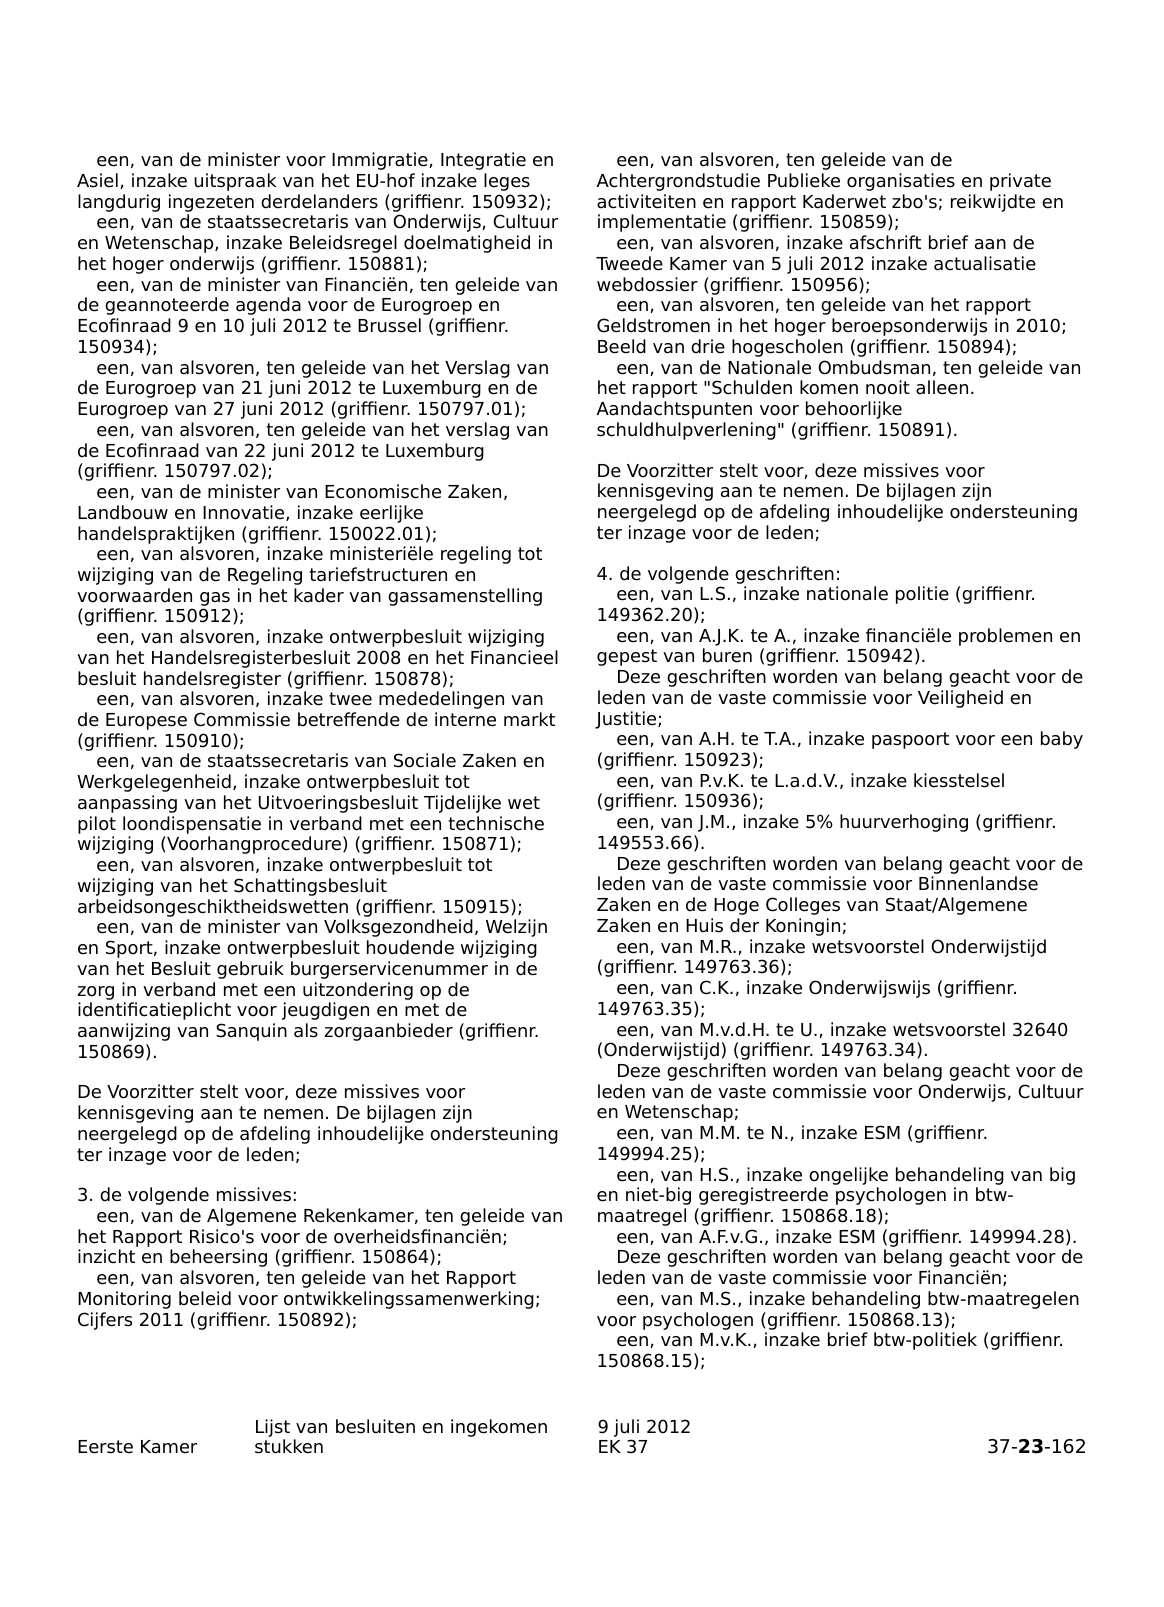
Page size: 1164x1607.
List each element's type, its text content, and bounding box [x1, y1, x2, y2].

text een, van A.H. te T.A., inzake paspoort voor een baby (griffienr. 150923); [596, 729, 1087, 771]
text een, van alsvoren, inzake twee mededelingen van de Europese Commissie betreffende de interne markt (griffienr. 150910); [77, 689, 567, 751]
text een, van alsvoren, ten geleide van het verslag van de Ecofinraad van 22 juni 2012 te Luxemburg (griffienr. 150797.02); [77, 420, 567, 482]
text een, van de minister voor Immigratie, Integratie en Asiel, inzake uitspraak van het EU-hof inzake leges langdurig ingezeten derdelanders (griffienr. 150932); [77, 150, 567, 212]
text een, van A.J.K. te A., inzake financiële problemen en gepest van buren (griffienr. 150942). [596, 626, 1087, 667]
text De Voorzitter stelt voor, deze missives voor kennisgeving aan te nemen. De bijlagen zijn neergelegd op de afdeling inhoudelijke ondersteuning ter inzage voor de leden; [596, 460, 1087, 543]
text een, van H.S., inzake ongelijke behandeling van big en niet-big geregistreerde psychologen in btw-maatregel (griffienr. 150868.18); [596, 1164, 1087, 1227]
text een, van de minister van Economische Zaken, Landbouw en Innovatie, inzake eerlijke handelspraktijken (griffienr. 150022.01); [77, 482, 567, 544]
text een, van de Algemene Rekenkamer, ten geleide van het Rapport Risico's voor de overheidsfinanciën; inzicht en beheersing (griffienr. 150864); [77, 1206, 567, 1268]
text een, van M.v.d.H. te U., inzake wetsvoorstel 32640 (Onderwijstijd) (griffienr. 149763.34). [596, 1019, 1087, 1061]
text een, van alsvoren, ten geleide van het Verslag van de Eurogroep van 21 juni 2012 te Luxemburg en de Eurogroep van 27 juni 2012 (griffienr. 150797.01); [77, 357, 567, 420]
text 3. de volgende missives: [77, 1185, 567, 1206]
text Deze geschriften worden van belang geacht voor de leden van de vaste commissie voor Binnenlandse Zaken en de Hoge Colleges van Staat/Algemene Zaken en Huis der Koningin; [596, 853, 1087, 936]
text een, van C.K., inzake Onderwijswijs (griffienr. 149763.35); [596, 978, 1087, 1019]
text een, van M.S., inzake behandeling btw-maatregelen voor psychologen (griffienr. 150868.13); [596, 1289, 1087, 1330]
text een, van alsvoren, inzake ministeriële regeling tot wijziging van de Regeling tariefstructuren en voorwaarden gas in het kader van gassamenstelling (griffienr. 150912); [77, 544, 567, 627]
text een, van L.S., inzake nationale politie (griffienr. 149362.20); [596, 584, 1087, 626]
text een, van M.M. te N., inzake ESM (griffienr. 149994.25); [596, 1123, 1087, 1164]
text Deze geschriften worden van belang geacht voor de leden van de vaste commissie voor Financiën; [596, 1247, 1087, 1289]
text een, van de minister van Volksgezondheid, Welzijn en Sport, inzake ontwerpbesluit houdende wijziging van het Besluit gebruik burgerservicenummer in de zorg in verband met een uitzondering op de identificatieplicht voor jeugdigen en met de aanwijzing van Sanquin als zorgaanbieder (griffienr. 150869). [77, 917, 567, 1062]
text Deze geschriften worden van belang geacht voor de leden van de vaste commissie voor Veiligheid en Justitie; [596, 667, 1087, 729]
text een, van alsvoren, inzake ontwerpbesluit tot wijziging van het Schattingsbesluit arbeidsongeschiktheidswetten (griffienr. 150915); [77, 855, 567, 917]
text een, van A.F.v.G., inzake ESM (griffienr. 149994.28). [596, 1227, 1087, 1247]
text De Voorzitter stelt voor, deze missives voor kennisgeving aan te nemen. De bijlagen zijn neergelegd op de afdeling inhoudelijke ondersteuning ter inzage voor de leden; [77, 1082, 567, 1165]
text een, van de staatssecretaris van Sociale Zaken en Werkgelegenheid, inzake ontwerpbesluit tot aanpassing van het Uitvoeringsbesluit Tijdelijke wet pilot loondispensatie in verband met een technische wijziging (Voorhangprocedure) (griffienr. 150871); [77, 751, 567, 855]
text 4. de volgende geschriften: [596, 563, 1087, 584]
text een, van M.v.K., inzake brief btw-politiek (griffienr. 150868.15); [596, 1330, 1087, 1372]
text een, van alsvoren, ten geleide van het rapport Geldstromen in het hoger beroepsonderwijs in 2010; Beeld van drie hogescholen (griffienr. 150894); [596, 295, 1087, 357]
text een, van de minister van Financiën, ten geleide van de geannoteerde agenda voor de Eurogroep en Ecofinraad 9 en 10 juli 2012 te Brussel (griffienr. 150934); [77, 274, 567, 357]
text Deze geschriften worden van belang geacht voor de leden van de vaste commissie voor Onderwijs, Cultuur en Wetenschap; [596, 1061, 1087, 1123]
text een, van J.M., inzake 5% huurverhoging (griffienr. 149553.66). [596, 812, 1087, 853]
text een, van M.R., inzake wetsvoorstel Onderwijstijd (griffienr. 149763.36); [596, 936, 1087, 978]
text een, van alsvoren, inzake ontwerpbesluit wijziging van het Handelsregisterbesluit 2008 en het Financieel besluit handelsregister (griffienr. 150878); [77, 627, 567, 689]
text een, van P.v.K. te L.a.d.V., inzake kiesstelsel (griffienr. 150936); [596, 771, 1087, 812]
text een, van de Nationale Ombudsman, ten geleide van het rapport "Schulden komen nooit alleen. Aandachtspunten voor behoorlijke schuldhulpverlening" (griffienr. 150891). [596, 357, 1087, 440]
text een, van alsvoren, ten geleide van het Rapport Monitoring beleid voor ontwikkelingssamenwerking; Cijfers 2011 (griffienr. 150892); [77, 1268, 567, 1330]
text een, van alsvoren, ten geleide van de Achtergrondstudie Publieke organisaties en private activiteiten en rapport Kaderwet zbo's; reikwijdte en implementatie (griffienr. 150859); [596, 150, 1087, 233]
text een, van de staatssecretaris van Onderwijs, Cultuur en Wetenschap, inzake Beleidsregel doelmatigheid in het hoger onderwijs (griffienr. 150881); [77, 212, 567, 274]
text een, van alsvoren, inzake afschrift brief aan de Tweede Kamer van 5 juli 2012 inzake actualisatie webdossier (griffienr. 150956); [596, 233, 1087, 295]
